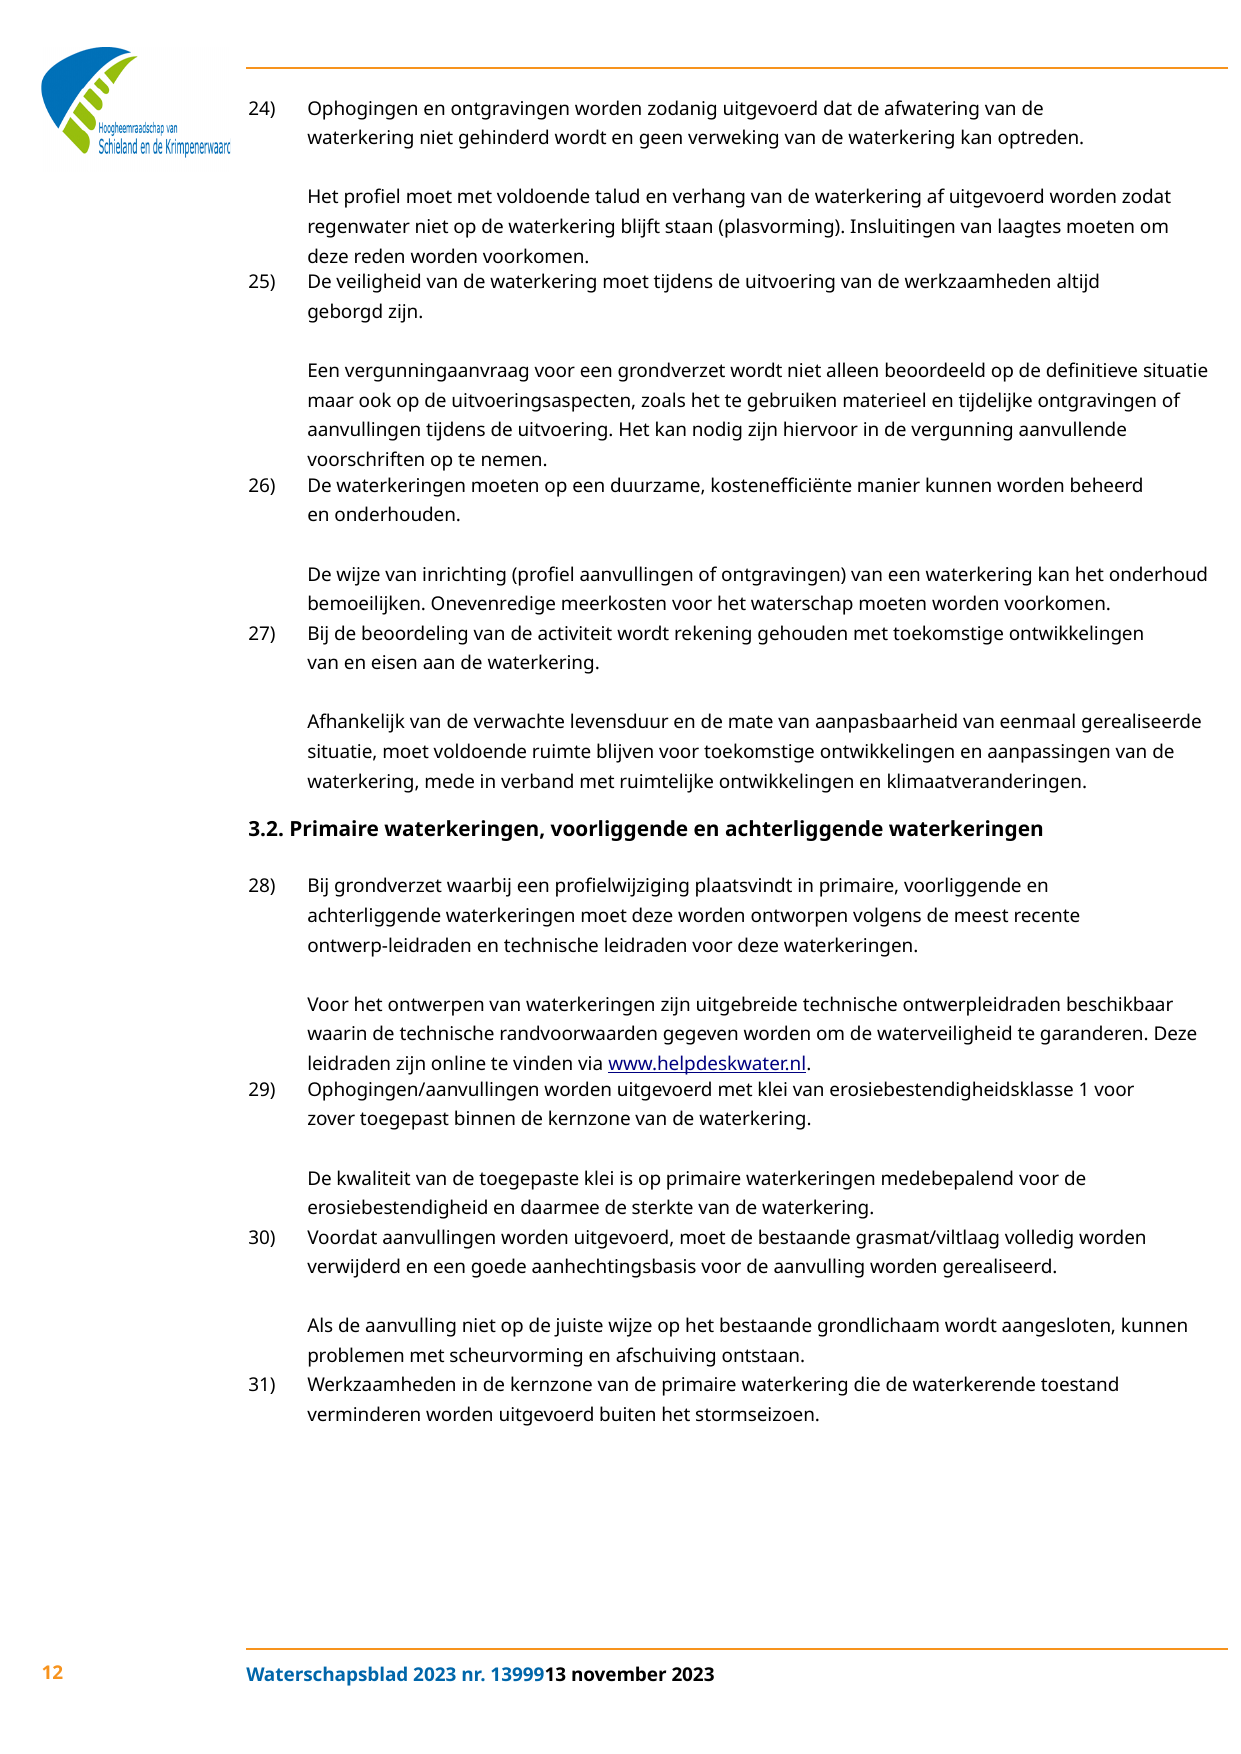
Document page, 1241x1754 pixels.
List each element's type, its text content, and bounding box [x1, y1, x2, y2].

table_header Afhankelijk van de verwachte levensduur en de mate van aanpasbaarheid van eenmaal gerealiseerde situatie, moet voldoende ruimte blijven voor toekomstige ontwikkelingen en aanpassingen van de waterkering, mede in verband met ruimtelijke ontwikkelingen en klimaatveranderingen. [307, 709, 1211, 794]
list Bij de beoordeling van de activiteit wordt rekening gehouden met toekomstige ontwikkelingen van en eisen aan de waterkering. [248, 620, 1152, 675]
list De veiligheid van de waterkering moet tijdens de uitvoering van de werkzaamheden altijd geborgd zijn. [248, 269, 1152, 324]
table_header Een vergunningaanvraag voor een grondverzet wordt niet alleen beoordeeld op de definitieve situatie maar ook op de uitvoeringsaspecten, zoals het te gebruiken materieel en tijdelijke ontgravingen of aanvullingen tijdens de uitvoering. Het kan nodig zijn hiervoor in de vergunning aanvullende voorschriften op te nemen. [307, 358, 1211, 472]
table_header De kwaliteit van de toegepaste klei is op primaire waterkeringen medebepalend voor de erosiebestendigheid en daarmee de sterkte van de waterkering. [307, 1165, 1211, 1220]
picture [41, 47, 231, 172]
list Bij grondverzet waarbij een profielwijziging plaatsvindt in primaire, voorliggende en achterliggende waterkeringen moet deze worden ontworpen volgens de meest recente ontwerp-leidraden en technische leidraden voor deze waterkeringen. [248, 873, 1152, 957]
list Ophogingen en ontgravingen worden zodanig uitgevoerd dat de afwatering van de waterkering niet gehinderd wordt en geen verweking van de waterkering kan optreden. [248, 95, 1152, 150]
table_header Voor het ontwerpen van waterkeringen zijn uitgebreide technische ontwerpleidraden beschikbaar waarin de technische randvoorwaarden gegeven worden om de waterveiligheid te garanderen. Deze leidraden zijn online te vinden via www.helpdeskwater.nl. [307, 991, 1211, 1076]
list Voordat aanvullingen worden uitgevoerd, moet de bestaande grasmat/viltlaag volledig worden verwijderd en een goede aanhechtingsbasis voor de aanvulling worden gerealiseerd. [248, 1224, 1152, 1279]
text 3.2. Primaire waterkeringen, voorliggende en achterliggende waterkeringen [248, 814, 1152, 843]
list Werkzaamheden in de kernzone van de primaire waterkering die de waterkerende toestand verminderen worden uitgevoerd buiten het stormseizoen. [248, 1372, 1152, 1427]
table_header Het profiel moet met voldoende talud en verhang van de waterkering af uitgevoerd worden zodat regenwater niet op de waterkering blijft staan (plasvorming). Insluitingen van laagtes moeten om deze reden worden voorkomen. [307, 184, 1211, 268]
table_header De wijze van inrichting (profiel aanvullingen of ontgravingen) van een waterkering kan het onderhoud bemoeilijken. Onevenredige meerkosten voor het waterschap moeten worden voorkomen. [307, 561, 1211, 616]
list Ophogingen/aanvullingen worden uitgevoerd met klei van erosiebestendigheidsklasse 1 voor zover toegepast binnen de kernzone van de waterkering. [248, 1076, 1152, 1131]
table_header Als de aanvulling niet op de juiste wijze op het bestaande grondlichaam wordt aangesloten, kunnen problemen met scheurvorming en afschuiving ontstaan. [307, 1313, 1211, 1368]
list De waterkeringen moeten op een duurzame, kostenefficiënte manier kunnen worden beheerd en onderhouden. [248, 472, 1152, 527]
